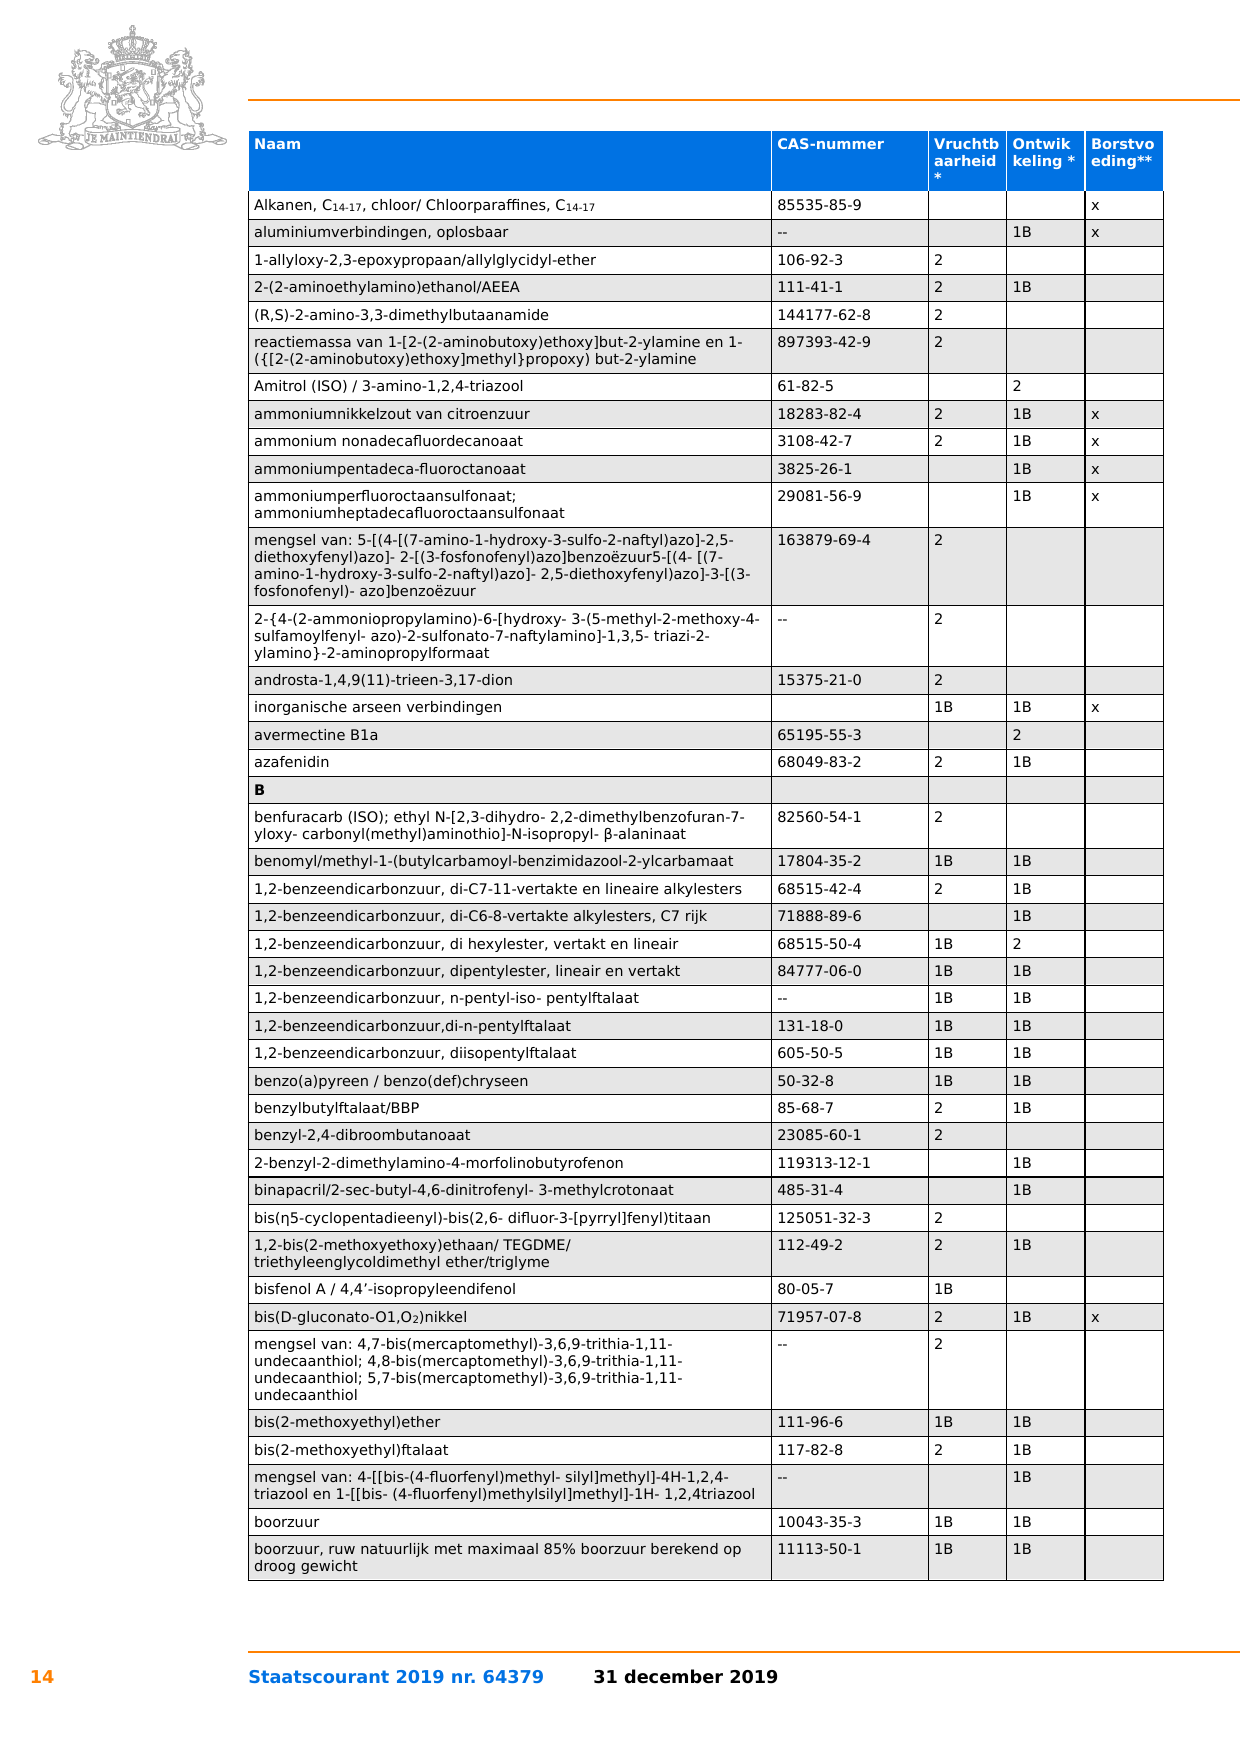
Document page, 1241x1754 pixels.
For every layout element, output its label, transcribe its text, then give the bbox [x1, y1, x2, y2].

table_cell [1007, 528, 1084, 605]
table_cell 1,2-benzeendicarbonzuur, di-C7-11-vertakte en lineaire alkylesters [249, 876, 771, 902]
table_cell [1086, 777, 1163, 803]
table_cell x [1086, 429, 1163, 455]
table_cell 106-92-3 [772, 247, 928, 273]
table_cell 1B [1007, 1304, 1084, 1330]
table_cell x [1086, 192, 1163, 219]
table_cell [929, 777, 1006, 803]
table_cell [1086, 1465, 1163, 1508]
table_cell 3825-26-1 [772, 456, 928, 482]
table_cell 1,2-bis(2-methoxyethoxy)ethaan/ TEGDME/ triethyleenglycoldimethyl­ ether/triglyme [249, 1232, 771, 1276]
table_cell 1B [1007, 1410, 1084, 1436]
picture [38, 25, 227, 150]
table_cell 2 [929, 429, 1006, 455]
table_cell [772, 695, 928, 721]
table_cell 1,2-benzeendicarbonzuur, n-pentyl-iso- pentylftalaat [249, 986, 771, 1012]
table_cell 131-18-0 [772, 1013, 928, 1039]
table_cell 1B [929, 1277, 1006, 1303]
table_cell [1086, 247, 1163, 273]
table_cell [1007, 667, 1084, 694]
table_cell [1086, 722, 1163, 748]
table_cell ammoniumpentadeca-fluoroctanoaat [249, 456, 771, 482]
table_cell [1007, 302, 1084, 328]
table_cell 119313-12-1 [772, 1150, 928, 1176]
table_cell 68515-50-4 [772, 931, 928, 957]
table_cell 2 [929, 1437, 1006, 1463]
table_cell 1B [929, 931, 1006, 957]
table_cell [1086, 1410, 1163, 1436]
table_cell boorzuur, ruw natuurlijk met maximaal 85% boorzuur berekend op droog gewicht [249, 1536, 771, 1579]
table_cell 2 [929, 1331, 1006, 1409]
table_cell 1B [1007, 1068, 1084, 1094]
table_cell 2 [929, 1304, 1006, 1330]
table_cell 1B [929, 986, 1006, 1012]
table_cell [929, 1465, 1006, 1508]
table_cell [1086, 302, 1163, 328]
table_cell 1B [1007, 220, 1084, 246]
table_cell benomyl/methyl-1-(butylcarbamoyl-benzimidazool-2-ylcarbamaat [249, 849, 771, 875]
table_cell x [1086, 483, 1163, 527]
table_cell Alkanen, C14-17, chloor/ Chloorparaffines, C14-17 [249, 192, 771, 219]
table_cell 111-96-6 [772, 1410, 928, 1436]
table_cell 1B [1007, 750, 1084, 776]
table_cell 18283-82-4 [772, 401, 928, 427]
table_cell bis(2-methoxyethyl)ftalaat [249, 1437, 771, 1463]
table_cell 112-49-2 [772, 1232, 928, 1276]
table_cell benzo(a)pyreen / benzo(def)chryseen [249, 1068, 771, 1094]
table_cell 1B [1007, 1465, 1084, 1508]
table_cell [1086, 876, 1163, 902]
table_cell benzylbutylftalaat/BBP [249, 1095, 771, 1122]
table_cell 1B [1007, 1095, 1084, 1122]
table_cell [1086, 931, 1163, 957]
table_cell 1B [1007, 1232, 1084, 1276]
table_cell 1B [1007, 1013, 1084, 1039]
table_cell bis(D-gluconato-O1,O2)nikkel [249, 1304, 771, 1330]
table_cell 117-82-8 [772, 1437, 928, 1463]
table_cell [1086, 1509, 1163, 1535]
table_cell -- [772, 220, 928, 246]
table_cell 1B [929, 1013, 1006, 1039]
table_cell mengsel van: 5-[(4-[(7-amino-1-hydroxy-3-sulfo-2-naftyl)azo]-2,5-diethoxyfenyl)azo]- 2-[(3-fosfonofenyl)azo]benzoëzuur5-[(4- [(7-amino-1-hydroxy-3-sulfo-2-naftyl)azo]- 2,5-diethoxyfenyl)azo]-3-[(3-fosfonofenyl)- azo]benzoëzuur [249, 528, 771, 605]
table_cell 163879-69-4 [772, 528, 928, 605]
table_cell inorganische arseen verbindingen [249, 695, 771, 721]
table_cell [929, 483, 1006, 527]
table_cell [1086, 1068, 1163, 1094]
table_cell 3108-42-7 [772, 429, 928, 455]
table_cell azafenidin [249, 750, 771, 776]
table_cell 1B [1007, 958, 1084, 984]
table_cell 61-82-5 [772, 374, 928, 400]
table_cell [1086, 804, 1163, 848]
table_cell 1B [1007, 849, 1084, 875]
table_cell 2 [929, 401, 1006, 427]
table_cell 1B [1007, 483, 1084, 527]
table_cell ammonium nonadecafluordecanoaat [249, 429, 771, 455]
table_cell B [249, 777, 771, 803]
table_cell 85535-85-9 [772, 192, 928, 219]
table_cell 68515-42-4 [772, 876, 928, 902]
table_cell 2-{4-(2-ammoniopropylamino)-6-[hydroxy- 3-(5-methyl-2-methoxy-4-sulfamoylfenyl- azo)-2-sulfonato-7-naftylamino]-1,3,5- triazi-2-ylamino}-2-aminopropylformaat [249, 606, 771, 666]
table_cell [1086, 1536, 1163, 1579]
table_cell 29081-56-9 [772, 483, 928, 527]
table_cell 1B [1007, 695, 1084, 721]
table_cell 1B [1007, 1536, 1084, 1579]
table_cell 2 [929, 1123, 1006, 1149]
table_cell 897393-42-9 [772, 329, 928, 373]
table_cell -- [772, 1331, 928, 1409]
table_header Naam [249, 131, 771, 191]
table_cell [929, 722, 1006, 748]
table_cell 71957-07-8 [772, 1304, 928, 1330]
table_cell 1,2-benzeendicarbonzuur,di-n-pentylftalaat [249, 1013, 771, 1039]
table_cell 1B [929, 1410, 1006, 1436]
table_header Vruchtbaarheid * [929, 131, 1006, 191]
table_cell 2 [929, 606, 1006, 666]
table_cell [1007, 1331, 1084, 1409]
table_cell mengsel van: 4-[[bis-(4-fluorfenyl)methyl- silyl]methyl]-4H-1,2,4-triazool en 1-[[bis- (4-fluorfenyl)methylsilyl]methyl]-1H- 1,2,4triazool [249, 1465, 771, 1508]
table_cell 1B [929, 958, 1006, 984]
table_cell 84777-06-0 [772, 958, 928, 984]
table_cell [1086, 1232, 1163, 1276]
table_cell 15375-21-0 [772, 667, 928, 694]
table_cell 2 [929, 1095, 1006, 1122]
table_cell 2 [929, 247, 1006, 273]
table_cell [1086, 1331, 1163, 1409]
table_cell 10043-35-3 [772, 1509, 928, 1535]
table_header Ontwikkeling * [1007, 131, 1084, 191]
table_cell 111-41-1 [772, 275, 928, 301]
table_header CAS-nummer [772, 131, 928, 191]
table_cell [1086, 1437, 1163, 1463]
table_cell [1086, 750, 1163, 776]
table_cell [1086, 1150, 1163, 1176]
table_cell 485-31-4 [772, 1178, 928, 1204]
table_cell [772, 777, 928, 803]
table_cell [1086, 1205, 1163, 1231]
table_cell 1B [929, 1068, 1006, 1094]
table_cell [1086, 329, 1163, 373]
table_cell ammoniumperfluoroctaansulfonaat; ammoniumheptadecafluoroctaansulfonaat [249, 483, 771, 527]
table_cell 17804-35-2 [772, 849, 928, 875]
table_cell bisfenol A / 4,4’-isopropyleendifenol [249, 1277, 771, 1303]
table_cell [929, 1150, 1006, 1176]
table_cell [929, 192, 1006, 219]
table_cell [929, 1178, 1006, 1204]
table_cell 125051-32-3 [772, 1205, 928, 1231]
table_cell 2 [929, 528, 1006, 605]
table_cell 80-05-7 [772, 1277, 928, 1303]
table_cell x [1086, 695, 1163, 721]
table_cell [1007, 606, 1084, 666]
table_cell ammoniumnikkelzout van citroenzuur [249, 401, 771, 427]
table_cell 1B [929, 1040, 1006, 1067]
table_cell [1086, 1013, 1163, 1039]
table_cell benzyl-2,4-dibroombutanoaat [249, 1123, 771, 1149]
table_cell 2 [929, 1232, 1006, 1276]
table_cell benfuracarb (ISO); ethyl N-[2,3-dihydro- 2,2-dimethylbenzofuran-7-yloxy- carbonyl(methyl)aminothio]-N-isopropyl- β-alaninaat [249, 804, 771, 848]
table_cell [1086, 1178, 1163, 1204]
table_cell [1086, 374, 1163, 400]
table_cell 1,2-benzeendicarbonzuur, di-C6-8-vertakte alkylesters, C7 rijk [249, 904, 771, 930]
table_cell 2 [929, 876, 1006, 902]
table_cell [1007, 1205, 1084, 1231]
table_cell -- [772, 1465, 928, 1508]
table_cell -- [772, 606, 928, 666]
table_cell [1007, 777, 1084, 803]
table_cell 2 [929, 667, 1006, 694]
table_cell Amitrol (ISO) / 3-amino-1,2,4-triazool [249, 374, 771, 400]
table_cell x [1086, 401, 1163, 427]
table_cell 11113-50-1 [772, 1536, 928, 1579]
table_cell 1B [1007, 275, 1084, 301]
table_cell 1B [1007, 986, 1084, 1012]
table_cell 1B [1007, 401, 1084, 427]
table_cell [1086, 904, 1163, 930]
table_cell 65195-55-3 [772, 722, 928, 748]
table_cell 23085-60-1 [772, 1123, 928, 1149]
table_cell 82560-54-1 [772, 804, 928, 848]
table_cell [1086, 1123, 1163, 1149]
table_cell 71888-89-6 [772, 904, 928, 930]
table_cell boorzuur [249, 1509, 771, 1535]
table_cell reactiemassa van 1-[2-(2-aminobutoxy)ethoxy]but-2-ylamine en 1-({[2-(2-aminobutoxy)ethoxy]methyl}propoxy) but-2-ylamine [249, 329, 771, 373]
table_cell 2 [929, 1205, 1006, 1231]
table_cell 1B [1007, 1437, 1084, 1463]
table_cell [1086, 958, 1163, 984]
table_cell 2 [929, 275, 1006, 301]
table_cell 68049-83-2 [772, 750, 928, 776]
table_cell mengsel van: 4,7-bis(mercaptomethyl)-3,6,9-trithia-1,11-undecaanthiol; 4,8-bis(mercaptomethyl)-3,6,9-trithia-1,11-undecaanthiol; 5,7-bis(mercaptomethyl)-3,6,9-trithia-1,11-undecaanthiol [249, 1331, 771, 1409]
table_cell [1086, 667, 1163, 694]
table_cell x [1086, 1304, 1163, 1330]
table_cell 1B [1007, 1040, 1084, 1067]
table_cell 1B [1007, 1509, 1084, 1535]
table_cell 2 [1007, 722, 1084, 748]
table_cell (R,S)-2-amino-3,3-dimethylbutaanamide [249, 302, 771, 328]
table_cell [929, 456, 1006, 482]
table_header Borstvoeding** [1086, 131, 1163, 191]
table_cell [1086, 1095, 1163, 1122]
table_cell x [1086, 456, 1163, 482]
table_cell 1B [1007, 1178, 1084, 1204]
table_cell 1B [929, 1536, 1006, 1579]
table_cell 1B [1007, 876, 1084, 902]
table_cell androsta-1,4,9(11)-trieen-3,17-dion [249, 667, 771, 694]
table_cell 2 [929, 329, 1006, 373]
table_cell [1086, 606, 1163, 666]
table_cell 1,2-benzeendicarbonzuur, diisopentylftalaat [249, 1040, 771, 1067]
table_cell [1086, 1277, 1163, 1303]
table_cell binapacril/2-sec-butyl-4,6-dinitrofenyl- 3-methylcrotonaat [249, 1178, 771, 1204]
table_cell 144177-62-8 [772, 302, 928, 328]
table_cell 1B [1007, 456, 1084, 482]
table_cell -- [772, 986, 928, 1012]
table_cell 1B [929, 695, 1006, 721]
table_cell [929, 374, 1006, 400]
table_cell bis(η5-cyclopentadieenyl)-bis(2,6- difluor-3-[pyrryl]fenyl)titaan [249, 1205, 771, 1231]
table_cell 1B [929, 849, 1006, 875]
table_cell 2-(2-aminoethylamino)ethanol/AEEA [249, 275, 771, 301]
table_cell [929, 220, 1006, 246]
table_cell 2 [1007, 931, 1084, 957]
table_cell 605-50-5 [772, 1040, 928, 1067]
table_cell [929, 904, 1006, 930]
table_cell bis(2-methoxyethyl)ether [249, 1410, 771, 1436]
table_cell 2 [929, 750, 1006, 776]
table_cell 1,2-benzeendicarbonzuur, dipentylester, lineair en vertakt [249, 958, 771, 984]
table_cell [1007, 1123, 1084, 1149]
table_cell [1007, 804, 1084, 848]
table_cell [1086, 986, 1163, 1012]
table_cell 1,2-benzeendicarbonzuur, di hexylester, vertakt en lineair [249, 931, 771, 957]
table_cell 2-benzyl-2-dimethylamino-4-morfolinobutyrofenon [249, 1150, 771, 1176]
table_cell [1086, 528, 1163, 605]
table_cell x [1086, 220, 1163, 246]
table_cell aluminiumverbindingen, oplosbaar [249, 220, 771, 246]
table_cell 2 [929, 804, 1006, 848]
table_cell [1086, 275, 1163, 301]
table_cell 1B [929, 1509, 1006, 1535]
table_cell 1B [1007, 904, 1084, 930]
table_cell [1007, 1277, 1084, 1303]
table_cell [1086, 849, 1163, 875]
table_cell [1007, 247, 1084, 273]
table_cell [1007, 329, 1084, 373]
table_cell 85-68-7 [772, 1095, 928, 1122]
table_cell [1086, 1040, 1163, 1067]
table_cell 50-32-8 [772, 1068, 928, 1094]
table_cell 2 [1007, 374, 1084, 400]
table_cell 1B [1007, 1150, 1084, 1176]
table_cell [1007, 192, 1084, 219]
table_cell 2 [929, 302, 1006, 328]
table_cell avermectine B1a [249, 722, 771, 748]
table_cell 1B [1007, 429, 1084, 455]
table_cell 1-allyloxy-2,3-epoxypropaan/allylglycidyl-ether [249, 247, 771, 273]
